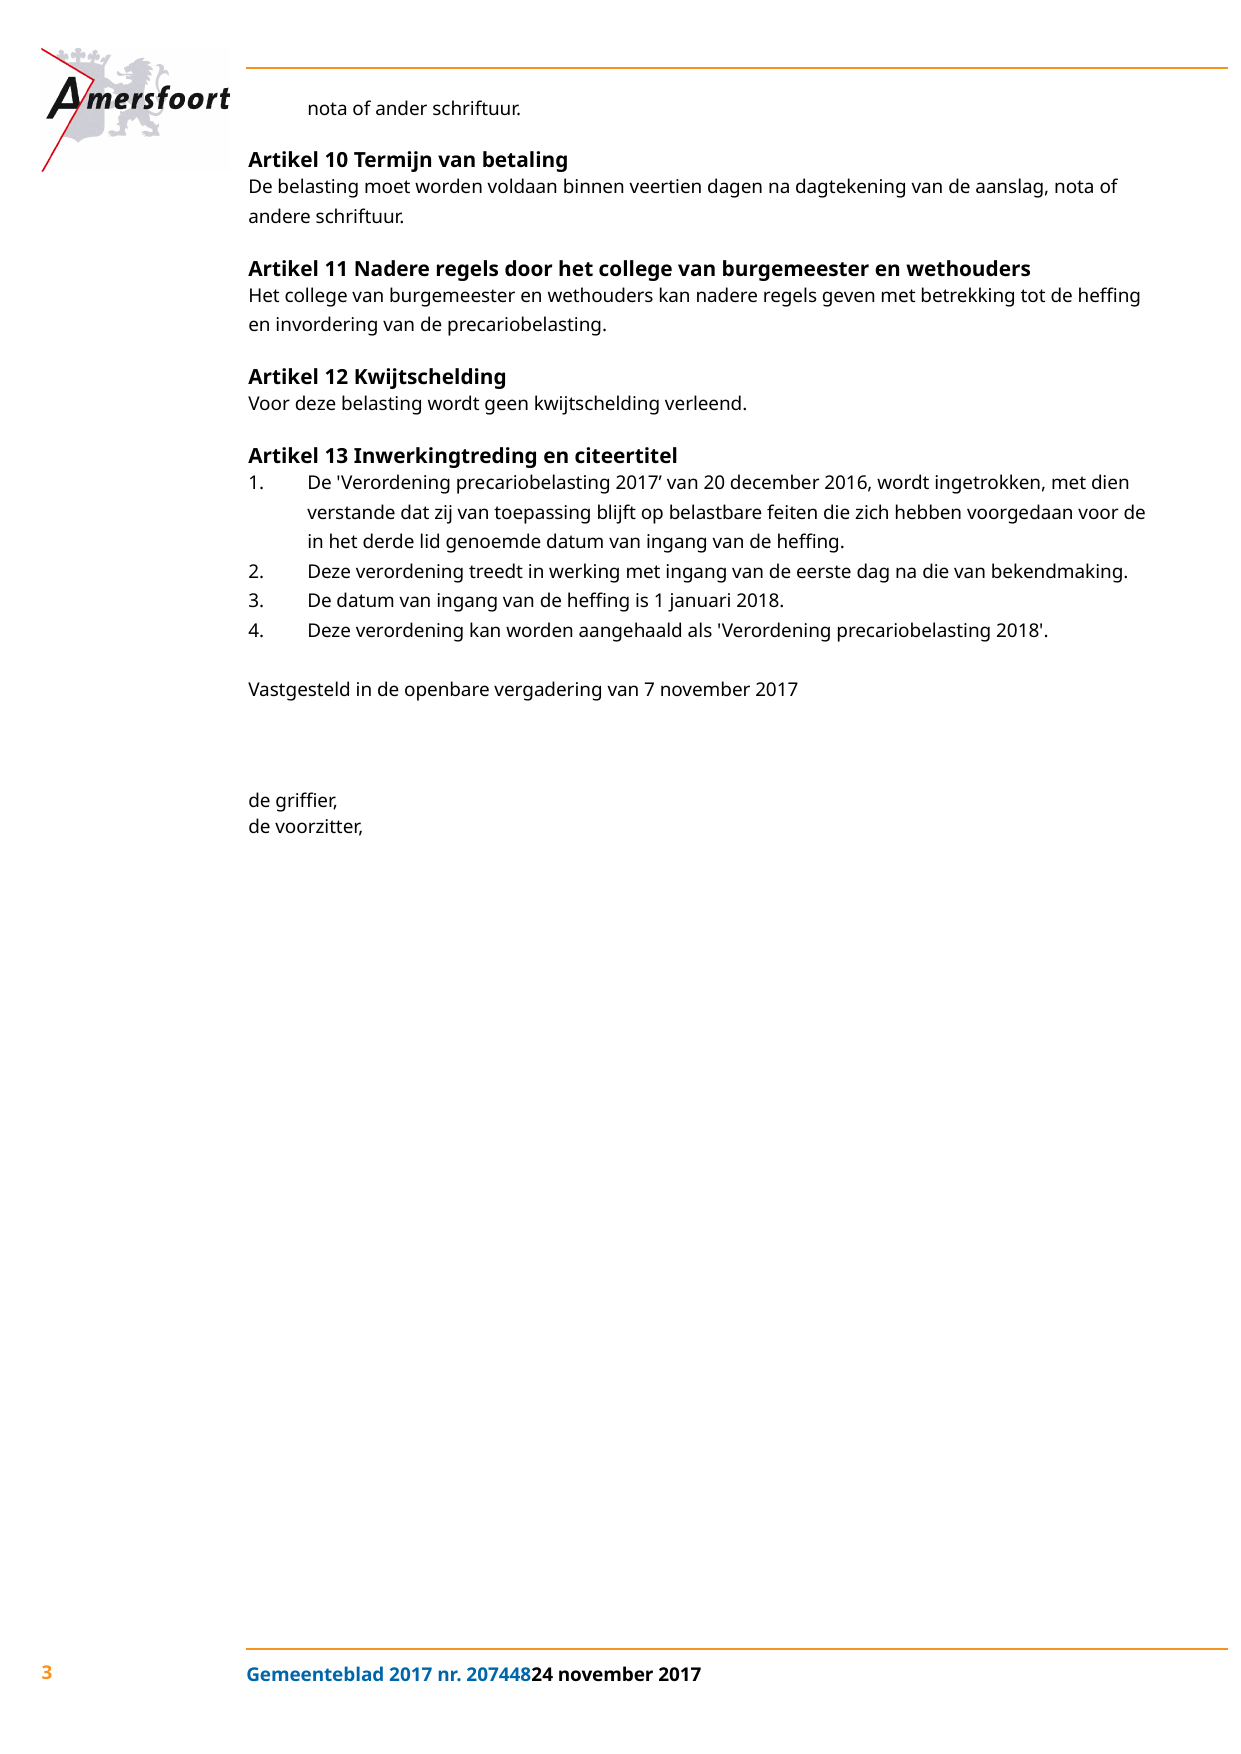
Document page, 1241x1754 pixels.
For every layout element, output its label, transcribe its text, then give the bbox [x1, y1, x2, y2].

text De belasting moet worden voldaan binnen veertien dagen na dagtekening van de aanslag, nota of andere schriftuur. [248, 174, 1152, 229]
list Deze verordening kan worden aangehaald als 'Verordening precariobelasting 2018'. [248, 617, 1152, 643]
text Voor deze belasting wordt geen kwijtschelding verleend. [248, 391, 1152, 416]
list Deze verordening treedt in werking met ingang van de eerste dag na die van bekendmaking. [248, 558, 1152, 584]
text Artikel 12 Kwijtschelding [248, 362, 1152, 391]
text Artikel 13 Inwerkingtreding en citeertitel [248, 441, 1152, 469]
text Artikel 10 Termijn van betaling [248, 145, 1152, 174]
list De 'Verordening precariobelasting 2017’ van 20 december 2016, wordt ingetrokken, met dien verstande dat zij van toepassing blijft op belastbare feiten die zich hebben voorgedaan voor de in het derde lid genoemde datum van ingang van de heffing. [248, 469, 1152, 554]
text de voorzitter, [248, 813, 1152, 838]
text de griffier, [248, 787, 1152, 813]
text Artikel 11 Nadere regels door het college van burgemeester en wethouders [248, 254, 1152, 282]
list De datum van ingang van de heffing is 1 januari 2018. [248, 588, 1152, 613]
list nota of ander schriftuur. [248, 95, 1152, 121]
picture [41, 47, 231, 172]
text Vastgesteld in de openbare vergadering van 7 november 2017 [248, 676, 1152, 702]
text Het college van burgemeester en wethouders kan nadere regels geven met betrekking tot de heffing en invordering van de precariobelasting. [248, 282, 1152, 337]
